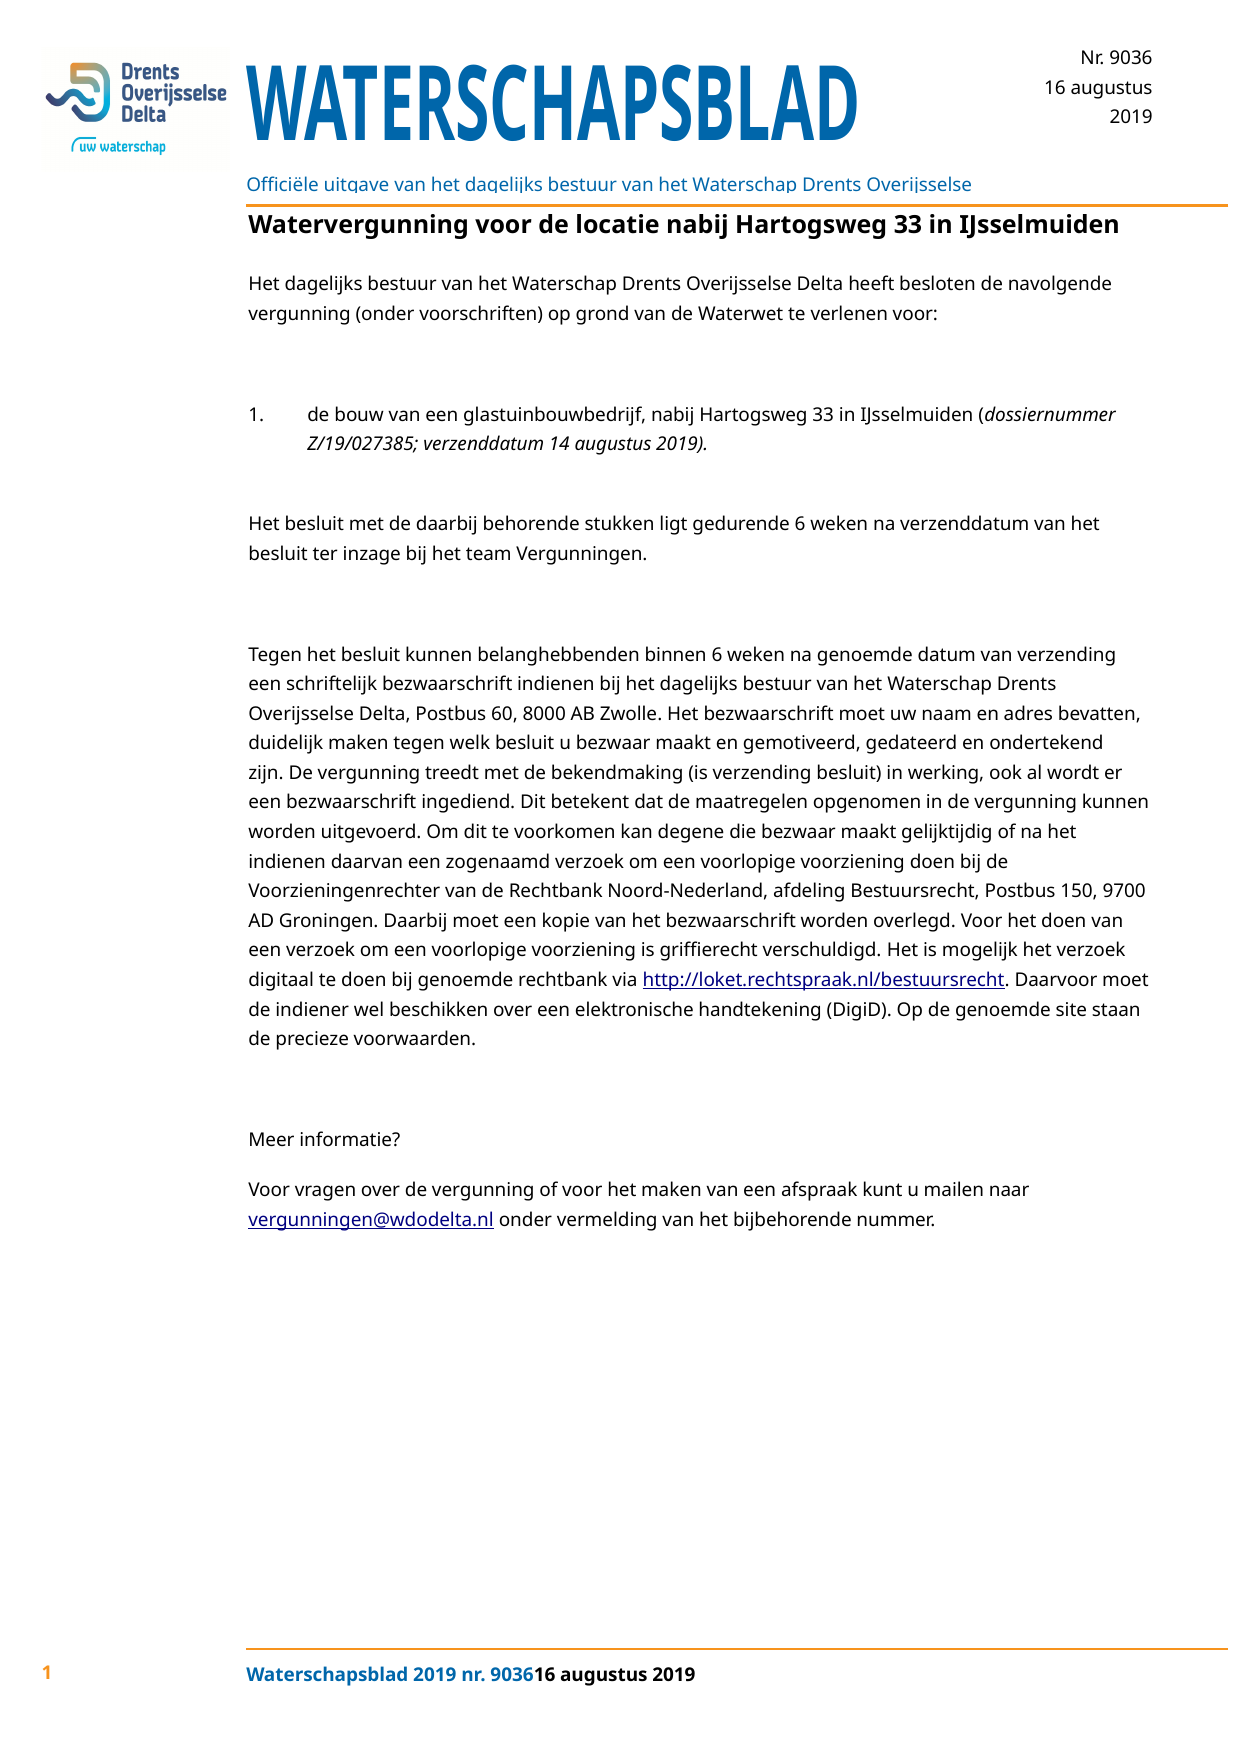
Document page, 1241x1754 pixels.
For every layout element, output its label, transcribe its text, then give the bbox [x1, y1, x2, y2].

text Meer informatie? [248, 1126, 1152, 1152]
text Tegen het besluit kunnen belanghebbenden binnen 6 weken na genoemde datum van verzending een schriftelijk bezwaarschrift indienen bij het dagelijks bestuur van het Waterschap Drents Overijsselse Delta, Postbus 60, 8000 AB Zwolle. Het bezwaarschrift moet uw naam en adres bevatten, duidelijk maken tegen welk besluit u bezwaar maakt en gemotiveerd, gedateerd en ondertekend zijn. De vergunning treedt met de bekendmaking (is verzending besluit) in werking, ook al wordt er een bezwaarschrift ingediend. Dit betekent dat de maatregelen opgenomen in de vergunning kunnen worden uitgevoerd. Om dit te voorkomen kan degene die bezwaar maakt gelijktijdig of na het indienen daarvan een zogenaamd verzoek om een voorlopige voorziening doen bij de Voorzieningenrechter van de Rechtbank Noord-Nederland, afdeling Bestuursrecht, Postbus 150, 9700 AD Groningen. Daarbij moet een kopie van het bezwaarschrift worden overlegd. Voor het doen van een verzoek om een voorlopige voorziening is griffierecht verschuldigd. Het is mogelijk het verzoek digitaal te doen bij genoemde rechtbank via http://loket.rechtspraak.nl/bestuursrecht. Daarvoor moet de indiener wel beschikken over een elektronische handtekening (DigiD). Op de genoemde site staan de precieze voorwaarden. [248, 641, 1152, 1051]
list de bouw van een glastuinbouwbedrijf, nabij Hartogsweg 33 in IJsselmuiden (dossiernummer Z/19/027385; verzenddatum 14 augustus 2019). [248, 401, 1152, 456]
picture [41, 47, 231, 172]
text Voor vragen over de vergunning of voor het maken van een afspraak kunt u mailen naar vergunningen@wdodelta.nl onder vermelding van het bijbehorende nummer. [248, 1177, 1152, 1232]
text Het besluit met de daarbij behorende stukken ligt gedurende 6 weken na verzenddatum van het besluit ter inzage bij het team Vergunningen. [248, 510, 1152, 566]
text Het dagelijks bestuur van het Waterschap Drents Overijsselse Delta heeft besloten de navolgende vergunning (onder voorschriften) op grond van de Waterwet te verlenen voor: [248, 270, 1152, 326]
text Watervergunning voor de locatie nabij Hartogsweg 33 in IJsselmuiden [248, 207, 1152, 241]
